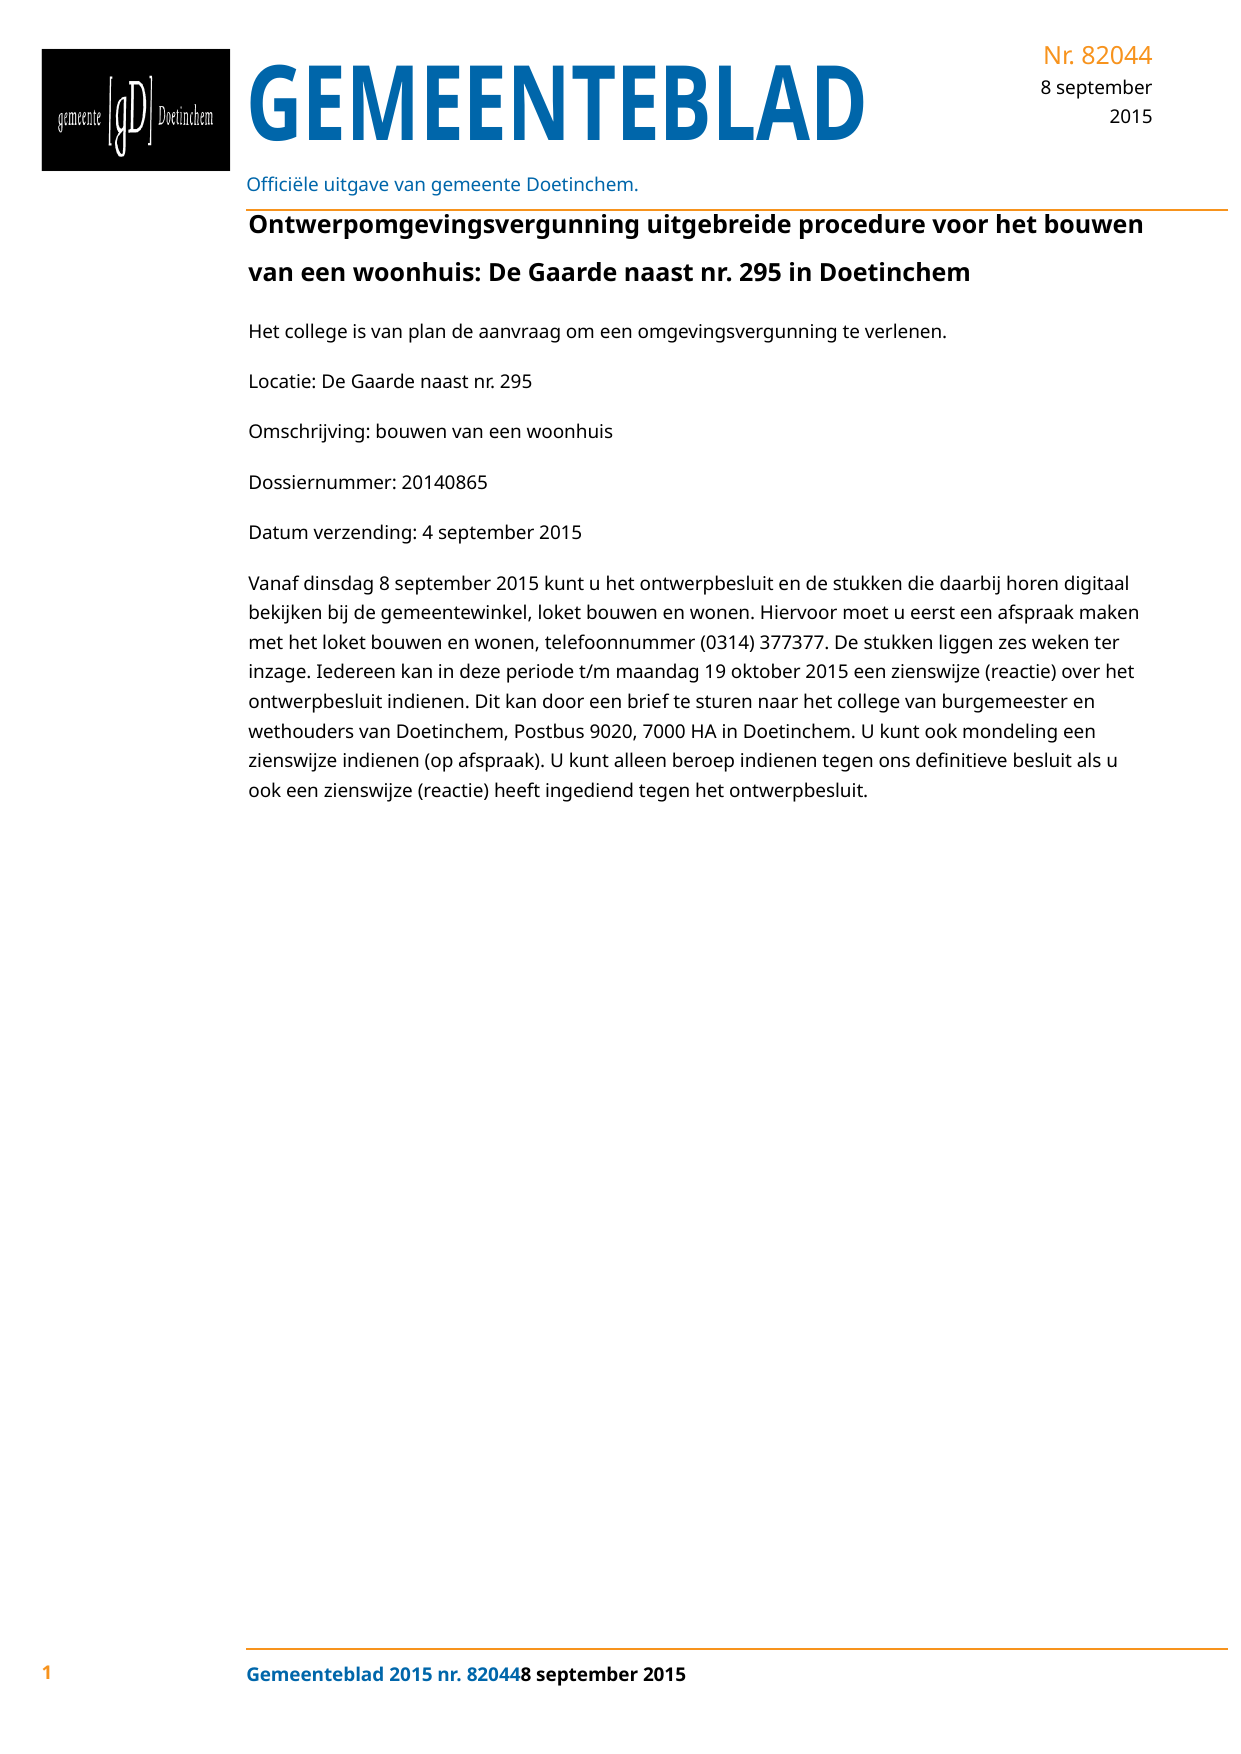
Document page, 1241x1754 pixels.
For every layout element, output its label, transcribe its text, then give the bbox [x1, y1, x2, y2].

text Vanaf dinsdag 8 september 2015 kunt u het ontwerpbesluit en de stukken die daarbij horen digitaal bekijken bij de gemeentewinkel, loket bouwen en wonen. Hiervoor moet u eerst een afspraak maken met het loket bouwen en wonen, telefoonnummer (0314) 377377. De stukken liggen zes weken ter inzage. Iedereen kan in deze periode t/m maandag 19 oktober 2015 een zienswijze (reactie) over het ontwerpbesluit indienen. Dit kan door een brief te sturen naar het college van burgemeester en wethouders van Doetinchem, Postbus 9020, 7000 HA in Doetinchem. U kunt ook mondeling een zienswijze indienen (op afspraak). U kunt alleen beroep indienen tegen ons definitieve besluit als u ook een zienswijze (reactie) heeft ingediend tegen het ontwerpbesluit. [248, 570, 1152, 803]
picture [41, 47, 231, 172]
text Ontwerpomgevingsvergunning uitgebreide procedure voor het bouwen van een woonhuis: De Gaarde naast nr. 295 in Doetinchem [248, 211, 1152, 288]
text Locatie: De Gaarde naast nr. 295 [248, 368, 1152, 394]
text Datum verzending: 4 september 2015 [248, 519, 1152, 545]
text Dossiernummer: 20140865 [248, 469, 1152, 495]
text Omschrijving: bouwen van een woonhuis [248, 419, 1152, 444]
text Het college is van plan de aanvraag om een omgevingsvergunning te verlenen. [248, 318, 1152, 344]
